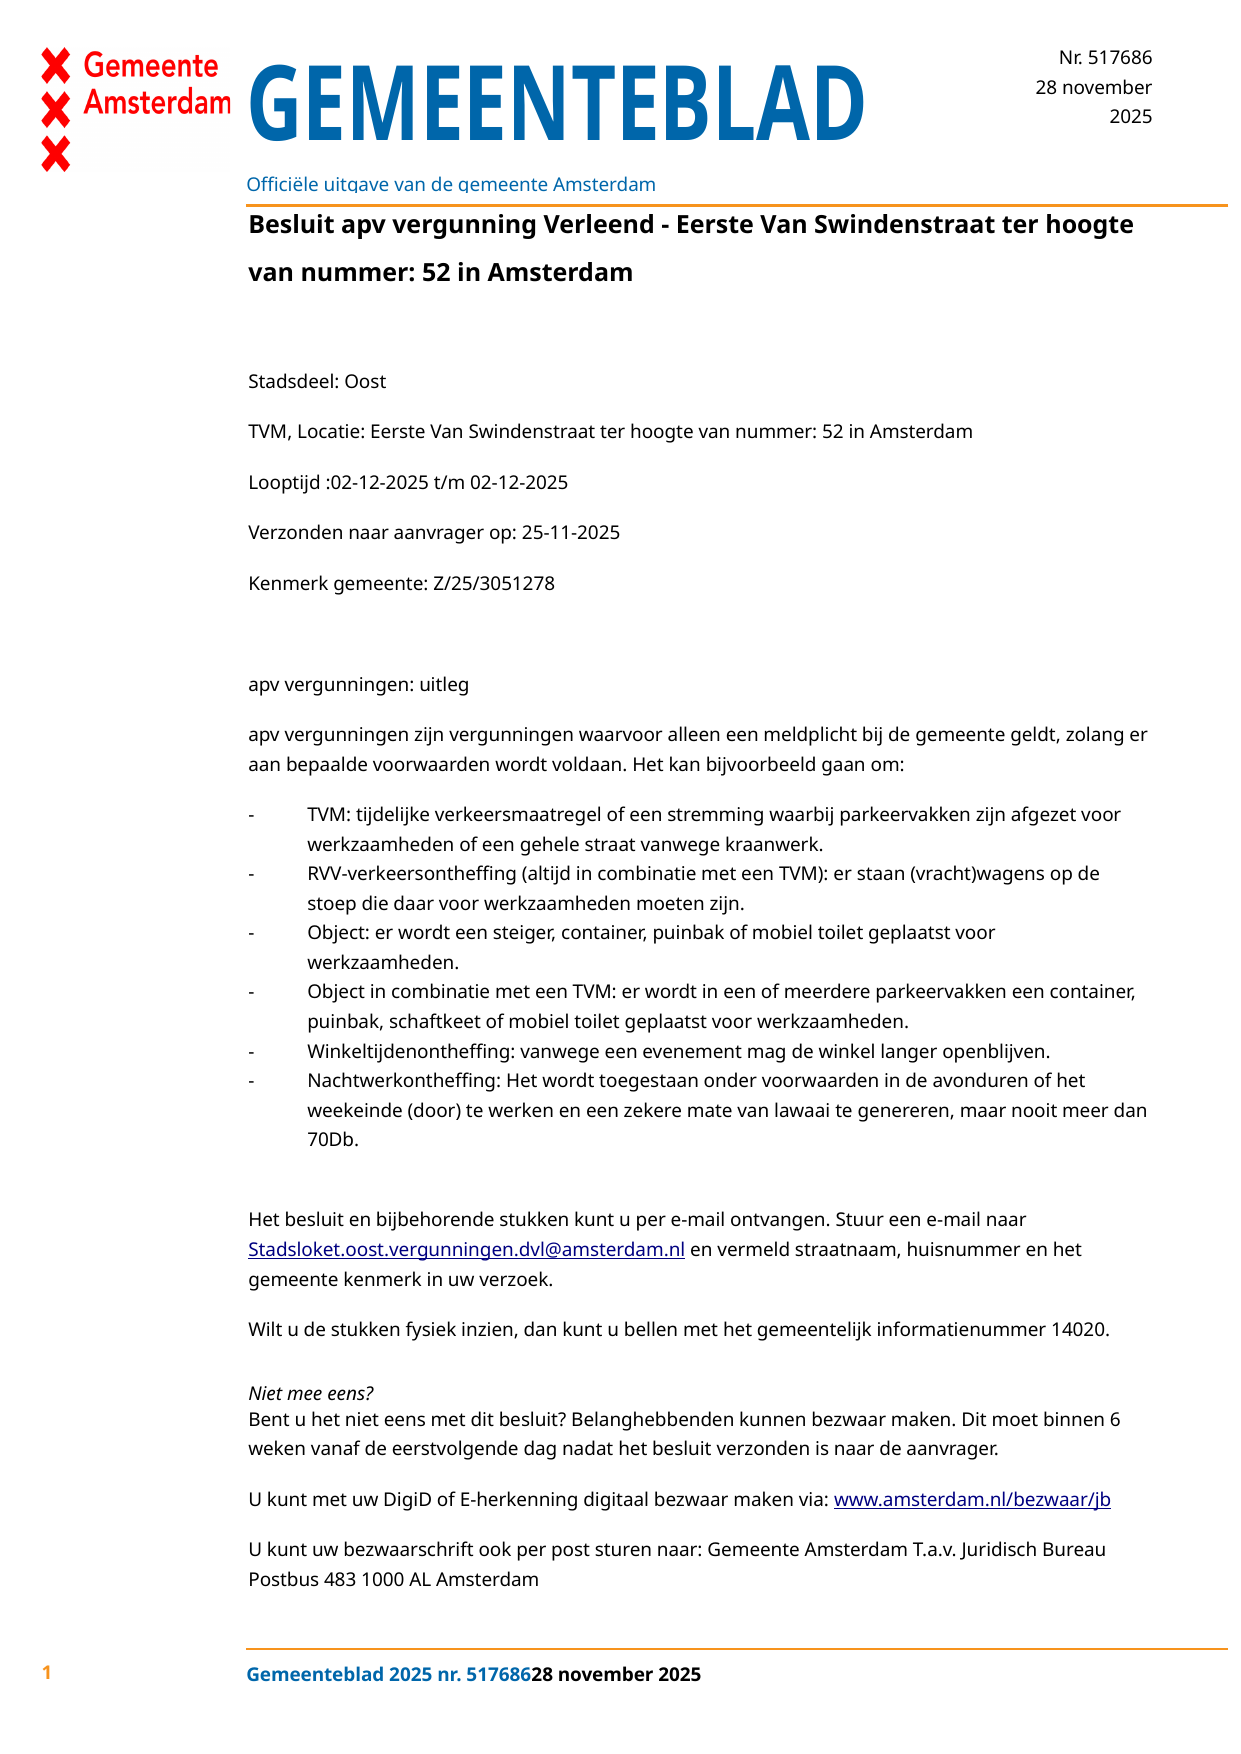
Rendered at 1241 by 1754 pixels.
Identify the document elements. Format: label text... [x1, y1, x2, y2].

list Object in combinatie met een TVM: er wordt in een of meerdere parkeervakken een container, puinbak, schaftkeet of mobiel toilet geplaatst voor werkzaamheden. [248, 979, 1152, 1034]
list RVV-verkeersontheffing (altijd in combinatie met een TVM): er staan (vracht)wagens op de stoep die daar voor werkzaamheden moeten zijn. [248, 860, 1152, 916]
text Kenmerk gemeente: Z/25/3051278 [248, 570, 1152, 596]
text Het besluit en bijbehorende stukken kunt u per e-mail ontvangen. Stuur een e-mail naar Stadsloket.oost.vergunningen.dvl@amsterdam.nl en vermeld straatnaam, huisnummer en het gemeente kenmerk in uw verzoek. [248, 1207, 1152, 1292]
text Verzonden naar aanvrager op: 25-11-2025 [248, 519, 1152, 545]
list TVM: tijdelijke verkeersmaatregel of een stremming waarbij parkeervakken zijn afgezet voor werkzaamheden of een gehele straat vanwege kraanwerk. [248, 801, 1152, 857]
text Besluit apv vergunning Verleend - Eerste Van Swindenstraat ter hoogte van nummer: 52 in Amsterdam [248, 207, 1152, 288]
text Wilt u de stukken fysiek inzien, dan kunt u bellen met het gemeentelijk informatienummer 14020. [248, 1316, 1152, 1342]
text Bent u het niet eens met dit besluit? Belanghebbenden kunnen bezwaar maken. Dit moet binnen 6 weken vanaf de eerstvolgende dag nadat het besluit verzonden is naar de aanvrager. [248, 1406, 1152, 1461]
list Winkeltijdenontheffing: vanwege een evenement mag de winkel langer openblijven. [248, 1038, 1152, 1064]
text Looptijd :02-12-2025 t/m 02-12-2025 [248, 469, 1152, 495]
text TVM, Locatie: Eerste Van Swindenstraat ter hoogte van nummer: 52 in Amsterdam [248, 419, 1152, 444]
text apv vergunningen: uitleg [248, 671, 1152, 697]
text U kunt met uw DigiD of E-herkenning digitaal bezwaar maken via: www.amsterdam.nl/bezwaar/jb [248, 1486, 1152, 1512]
picture [41, 47, 231, 172]
text Stadsdeel: Oost [248, 368, 1152, 394]
text apv vergunningen zijn vergunningen waarvoor alleen een meldplicht bij de gemeente geldt, zolang er aan bepaalde voorwaarden wordt voldaan. Het kan bijvoorbeeld gaan om: [248, 721, 1152, 777]
list Nachtwerkontheffing: Het wordt toegestaan onder voorwaarden in de avonduren of het weekeinde (door) te werken en een zekere mate van lawaai te genereren, maar nooit meer dan 70Db. [248, 1067, 1152, 1152]
text U kunt uw bezwaarschrift ook per post sturen naar: Gemeente Amsterdam T.a.v. Juridisch Bureau Postbus 483 1000 AL Amsterdam [248, 1536, 1152, 1592]
text Niet mee eens? [248, 1380, 1152, 1406]
list Object: er wordt een steiger, container, puinbak of mobiel toilet geplaatst voor werkzaamheden. [248, 919, 1152, 975]
